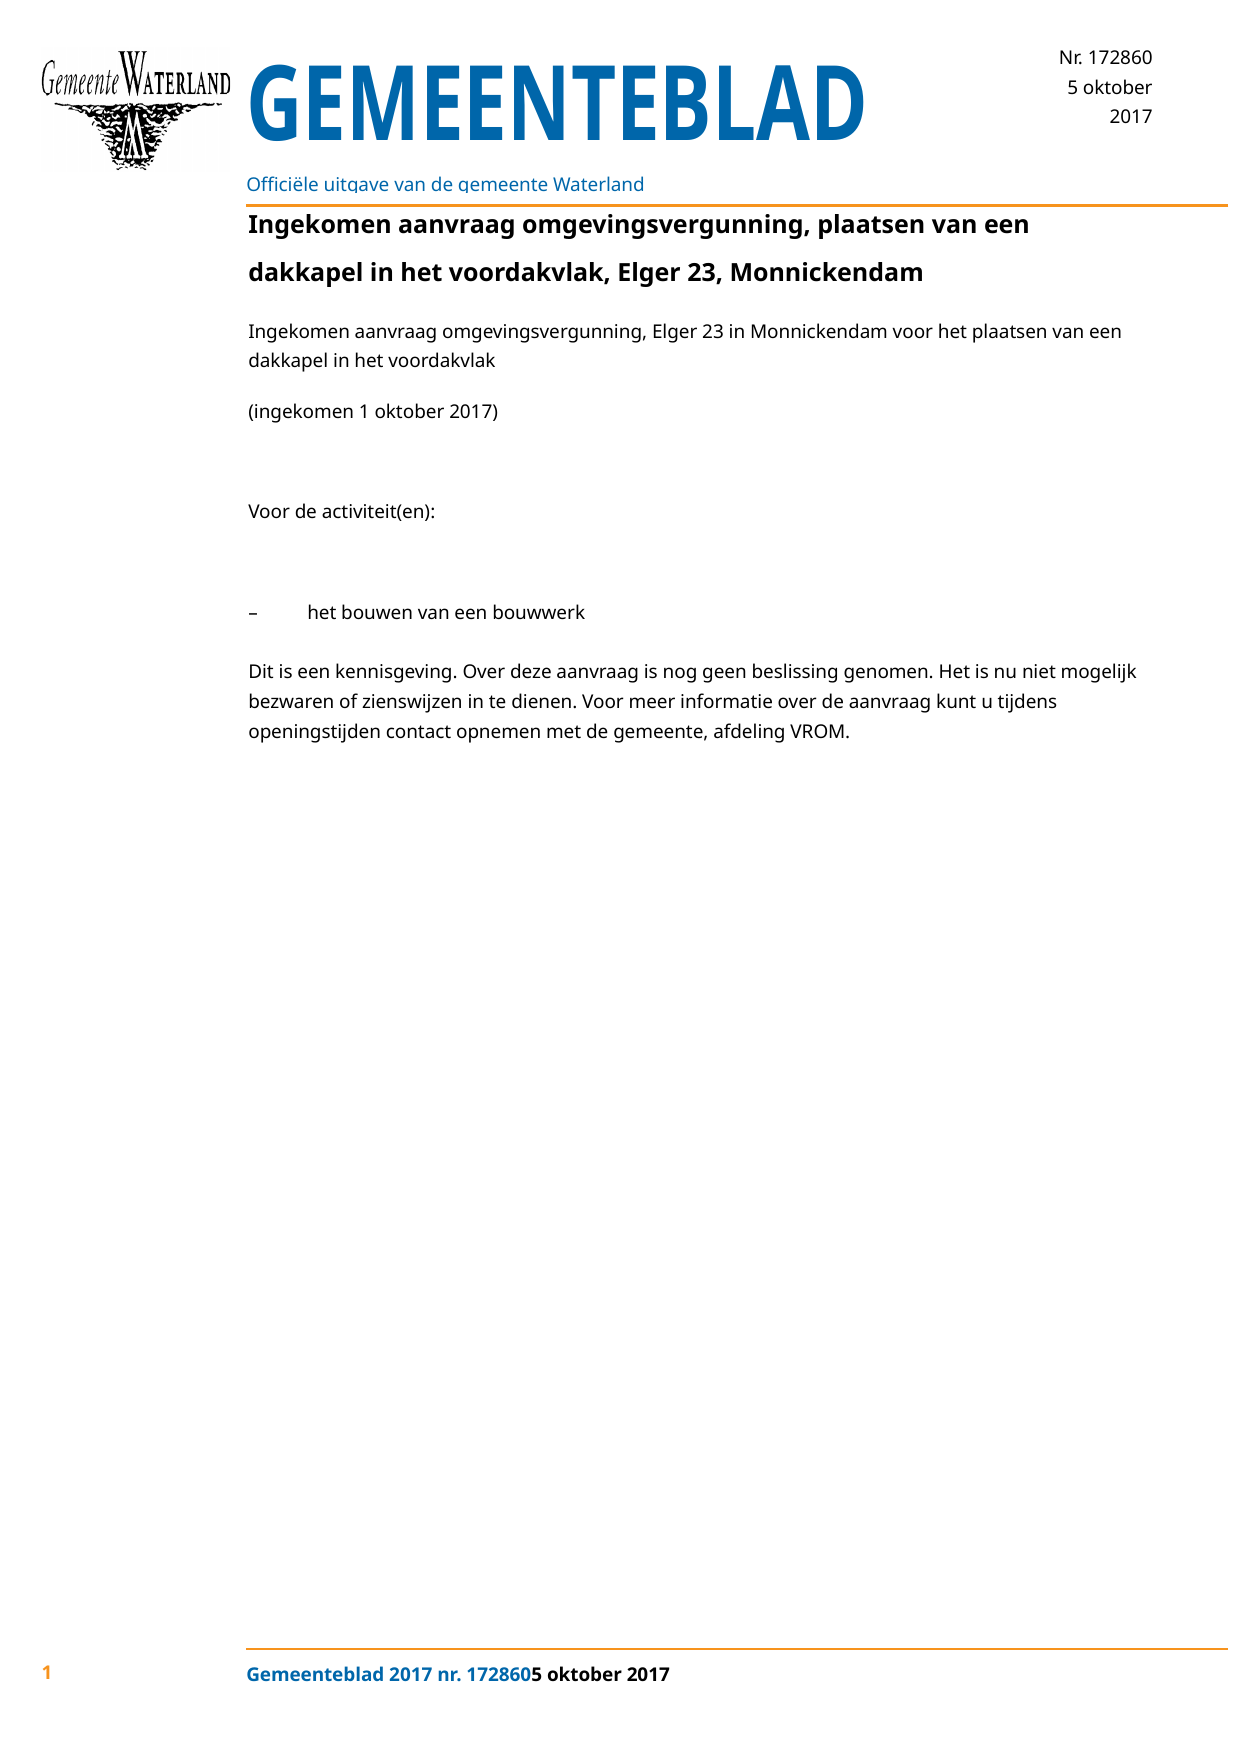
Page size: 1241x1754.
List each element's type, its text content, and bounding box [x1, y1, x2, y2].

text Voor de activiteit(en): [248, 499, 1152, 524]
text Dit is een kennisgeving. Over deze aanvraag is nog geen beslissing genomen. Het is nu niet mogelijk bezwaren of zienswijzen in te dienen. Voor meer informatie over de aanvraag kunt u tijdens openingstijden contact opnemen met de gemeente, afdeling VROM. [248, 659, 1152, 744]
list het bouwen van een bouwwerk [248, 599, 1152, 625]
text Ingekomen aanvraag omgevingsvergunning, plaatsen van een dakkapel in het voordakvlak, Elger 23, Monnickendam [248, 207, 1152, 288]
text Ingekomen aanvraag omgevingsvergunning, Elger 23 in Monnickendam voor het plaatsen van een dakkapel in het voordakvlak [248, 318, 1152, 373]
text (ingekomen 1 oktober 2017) [248, 398, 1152, 424]
picture [41, 47, 231, 172]
